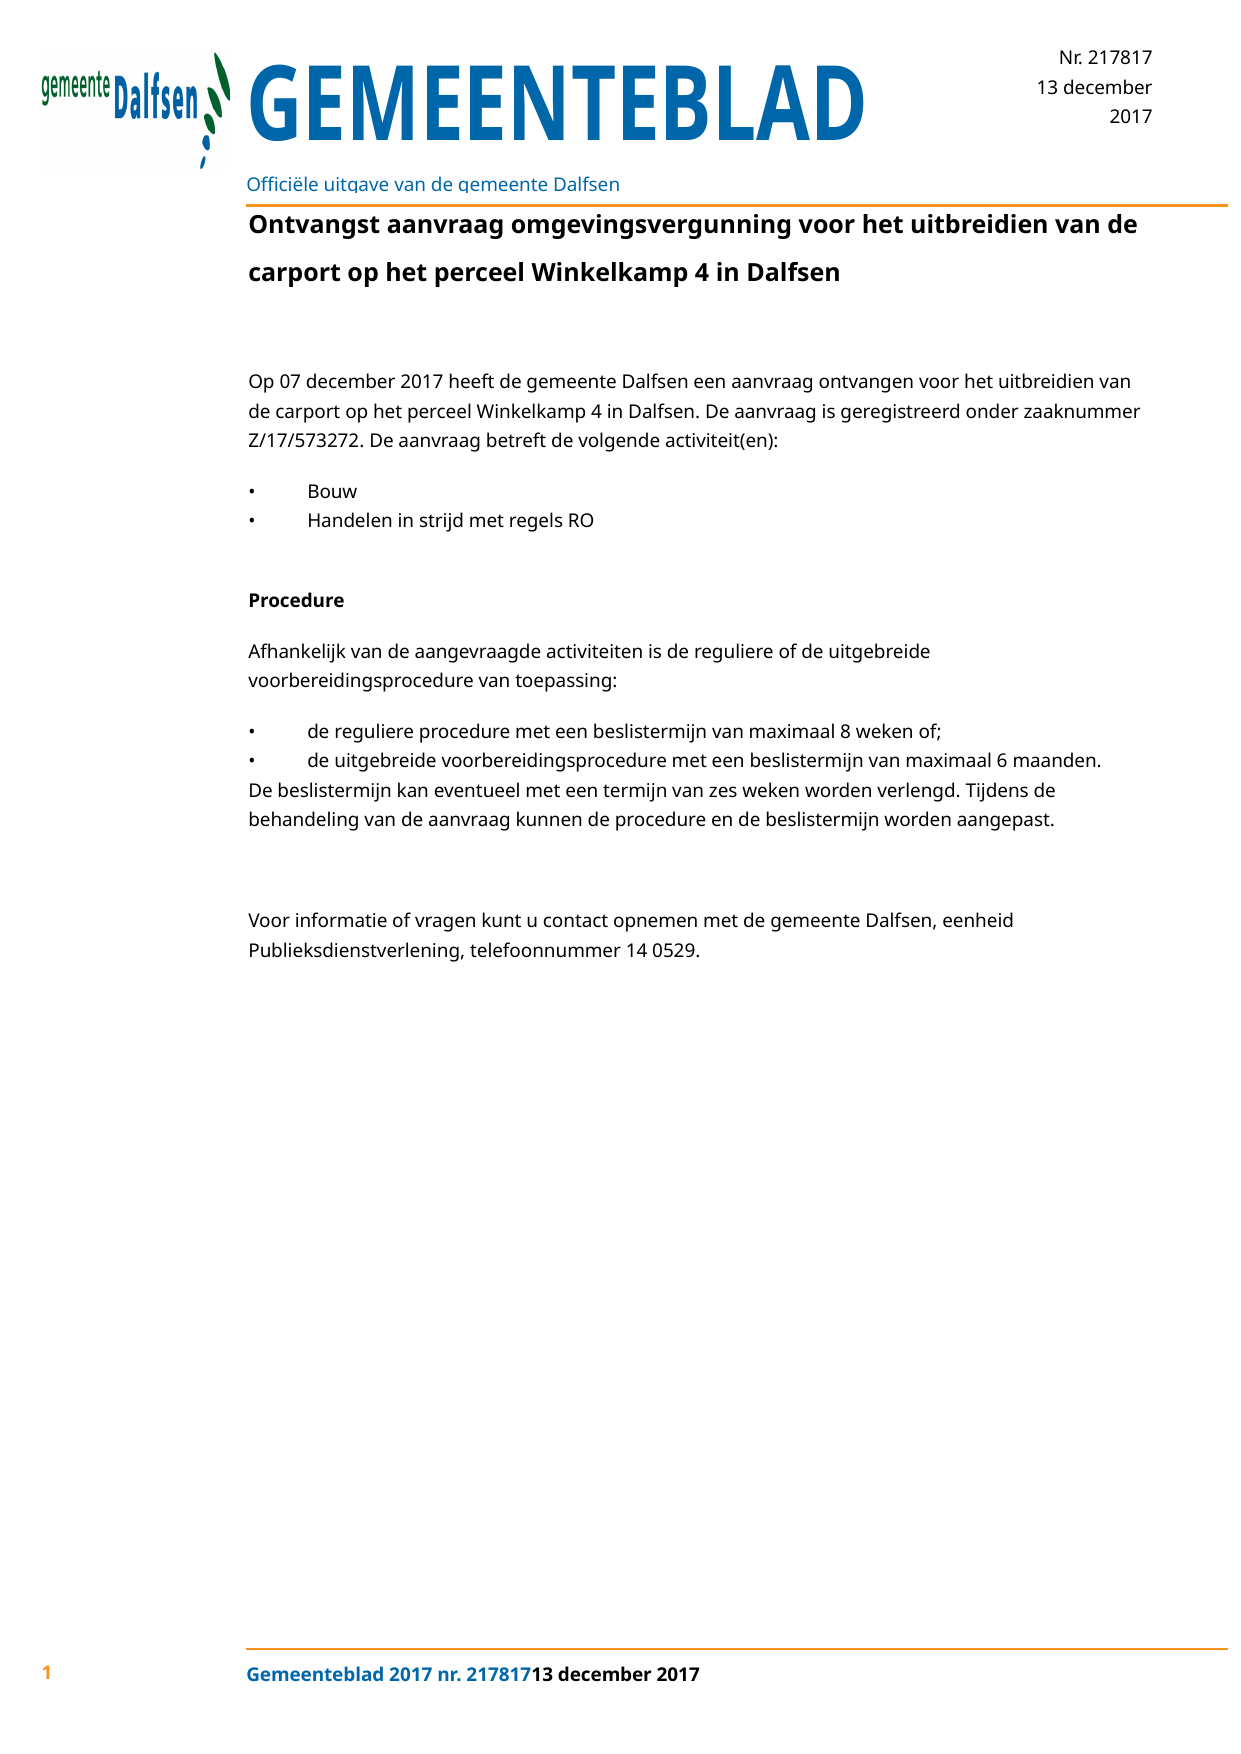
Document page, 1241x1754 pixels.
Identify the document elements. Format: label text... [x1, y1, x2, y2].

text Voor informatie of vragen kunt u contact opnemen met de gemeente Dalfsen, eenheid Publieksdienstverlening, telefoonnummer 14 0529. [248, 907, 1152, 963]
list de reguliere procedure met een beslistermijn van maximaal 8 weken of; [248, 718, 1152, 744]
picture [41, 47, 231, 172]
text Procedure [248, 587, 1152, 613]
text Ontvangst aanvraag omgevingsvergunning voor het uitbreidien van de carport op het perceel Winkelkamp 4 in Dalfsen [248, 207, 1152, 288]
text Op 07 december 2017 heeft de gemeente Dalfsen een aanvraag ontvangen voor het uitbreidien van de carport op het perceel Winkelkamp 4 in Dalfsen. De aanvraag is geregistreerd onder zaaknummer Z/17/573272. De aanvraag betreft de volgende activiteit(en): [248, 368, 1152, 453]
text Afhankelijk van de aangevraagde activiteiten is de reguliere of de uitgebreide voorbereidingsprocedure van toepassing: [248, 638, 1152, 693]
list de uitgebreide voorbereidingsprocedure met een beslistermijn van maximaal 6 maanden. [248, 747, 1152, 773]
text De beslistermijn kan eventueel met een termijn van zes weken worden verlengd. Tijdens de behandeling van de aanvraag kunnen de procedure en de beslistermijn worden aangepast. [248, 777, 1152, 832]
list Handelen in strijd met regels RO [248, 507, 1152, 533]
list Bouw [248, 478, 1152, 504]
